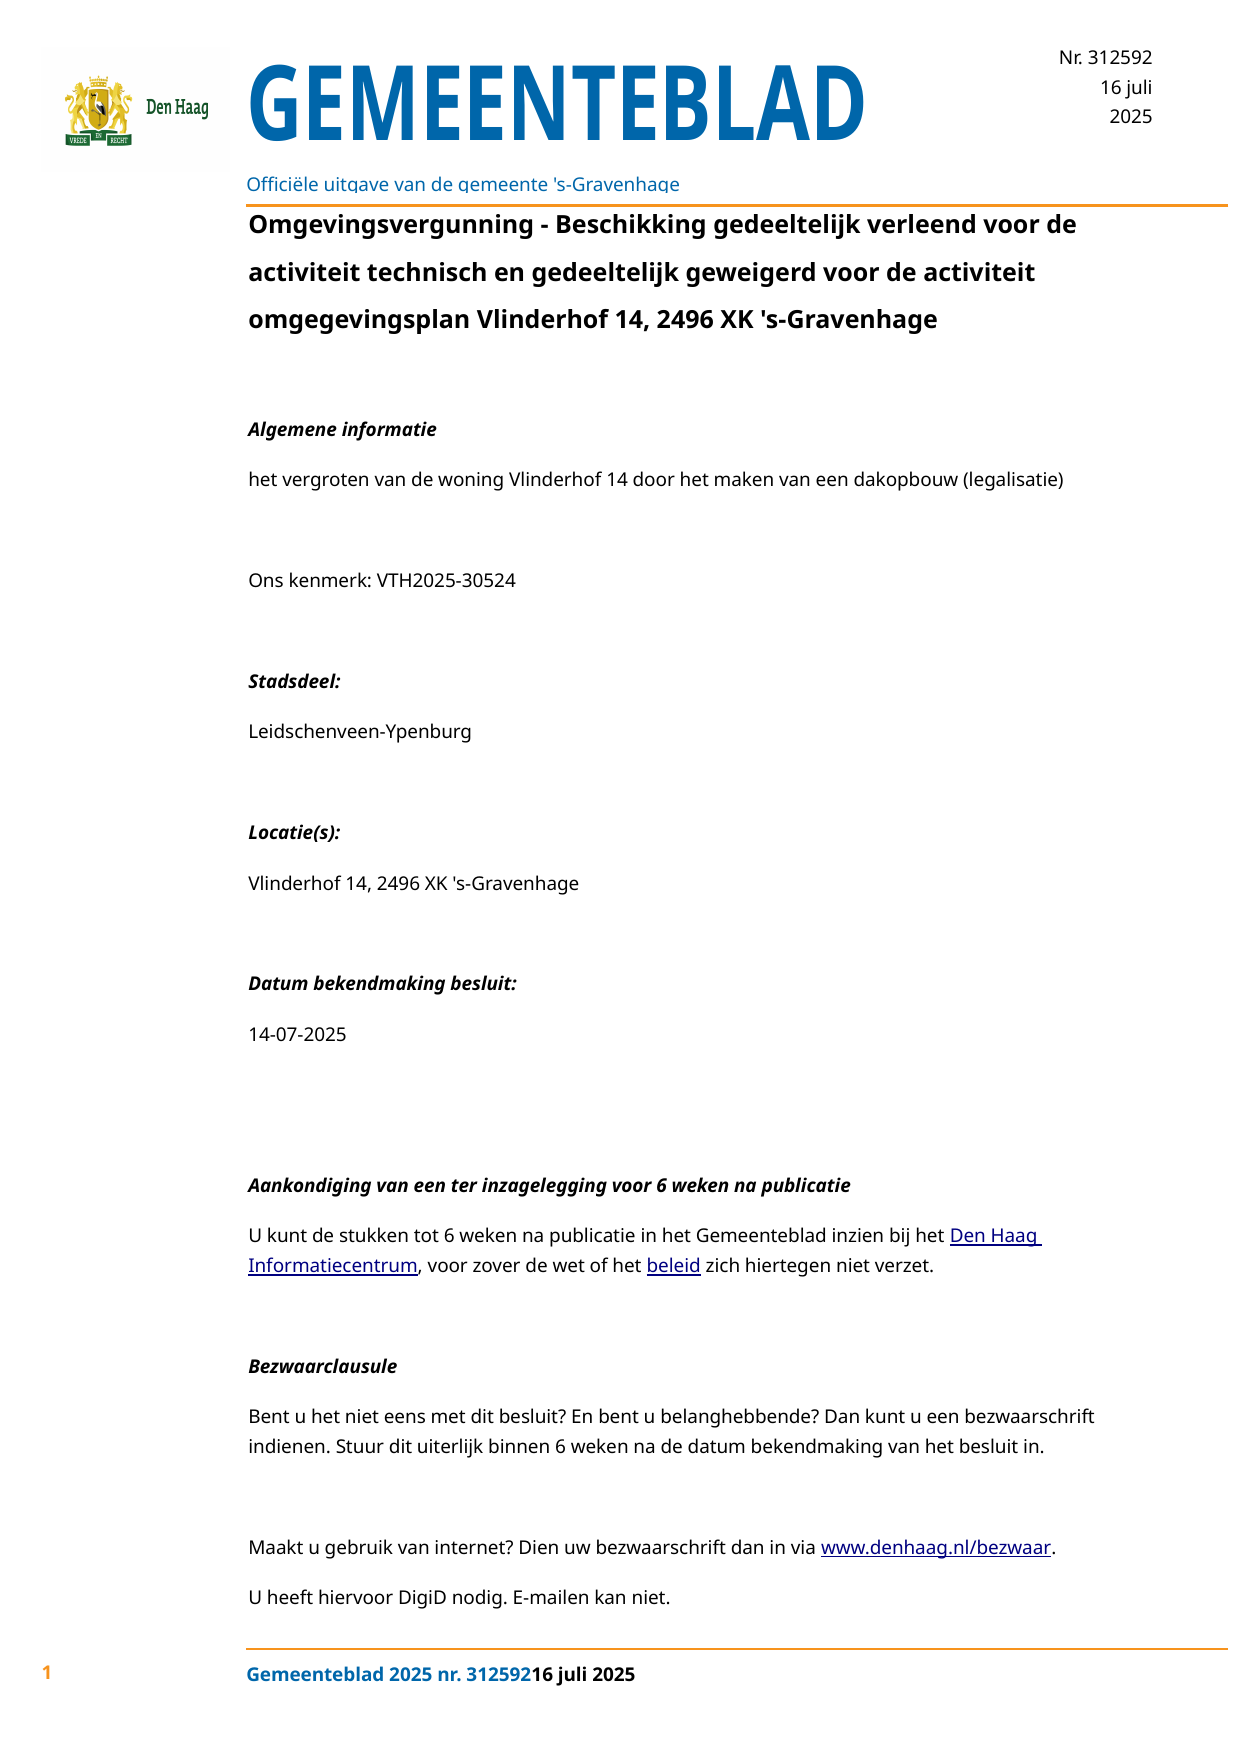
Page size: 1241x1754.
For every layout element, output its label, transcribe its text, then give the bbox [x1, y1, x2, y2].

text het vergroten van de woning Vlinderhof 14 door het maken van een dakopbouw (legalisatie) [248, 466, 1152, 492]
picture [41, 47, 231, 172]
text Ons kenmerk: VTH2025-30524 [248, 567, 1152, 593]
text Vlinderhof 14, 2496 XK 's-Gravenhage [248, 870, 1152, 895]
text Aankondiging van een ter inzagelegging voor 6 weken na publicatie [248, 1172, 1152, 1198]
text Algemene informatie [248, 416, 1152, 442]
text Leidschenveen-Ypenburg [248, 718, 1152, 744]
text Stadsdeel: [248, 668, 1152, 694]
text U heeft hiervoor DigiD nodig. E-mailen kan niet. [248, 1584, 1152, 1610]
text Omgevingsvergunning - Beschikking gedeeltelijk verleend voor de activiteit technisch en gedeeltelijk geweigerd voor de activiteit omgegevingsplan Vlinderhof 14, 2496 XK 's-Gravenhage [248, 207, 1152, 336]
text Bezwaarclausule [248, 1353, 1152, 1379]
text Bent u het niet eens met dit besluit? En bent u belanghebbende? Dan kunt u een bezwaarschrift indienen. Stuur dit uiterlijk binnen 6 weken na de datum bekendmaking van het besluit in. [248, 1403, 1152, 1459]
text Locatie(s): [248, 819, 1152, 845]
text U kunt de stukken tot 6 weken na publicatie in het Gemeenteblad inzien bij het Den Haag Informatiecentrum, voor zover de wet of het beleid zich hiertegen niet verzet. [248, 1223, 1152, 1278]
text Datum bekendmaking besluit: [248, 971, 1152, 996]
text 14-07-2025 [248, 1021, 1152, 1047]
text Maakt u gebruik van internet? Dien uw bezwaarschrift dan in via www.denhaag.nl/bezwaar. [248, 1534, 1152, 1559]
